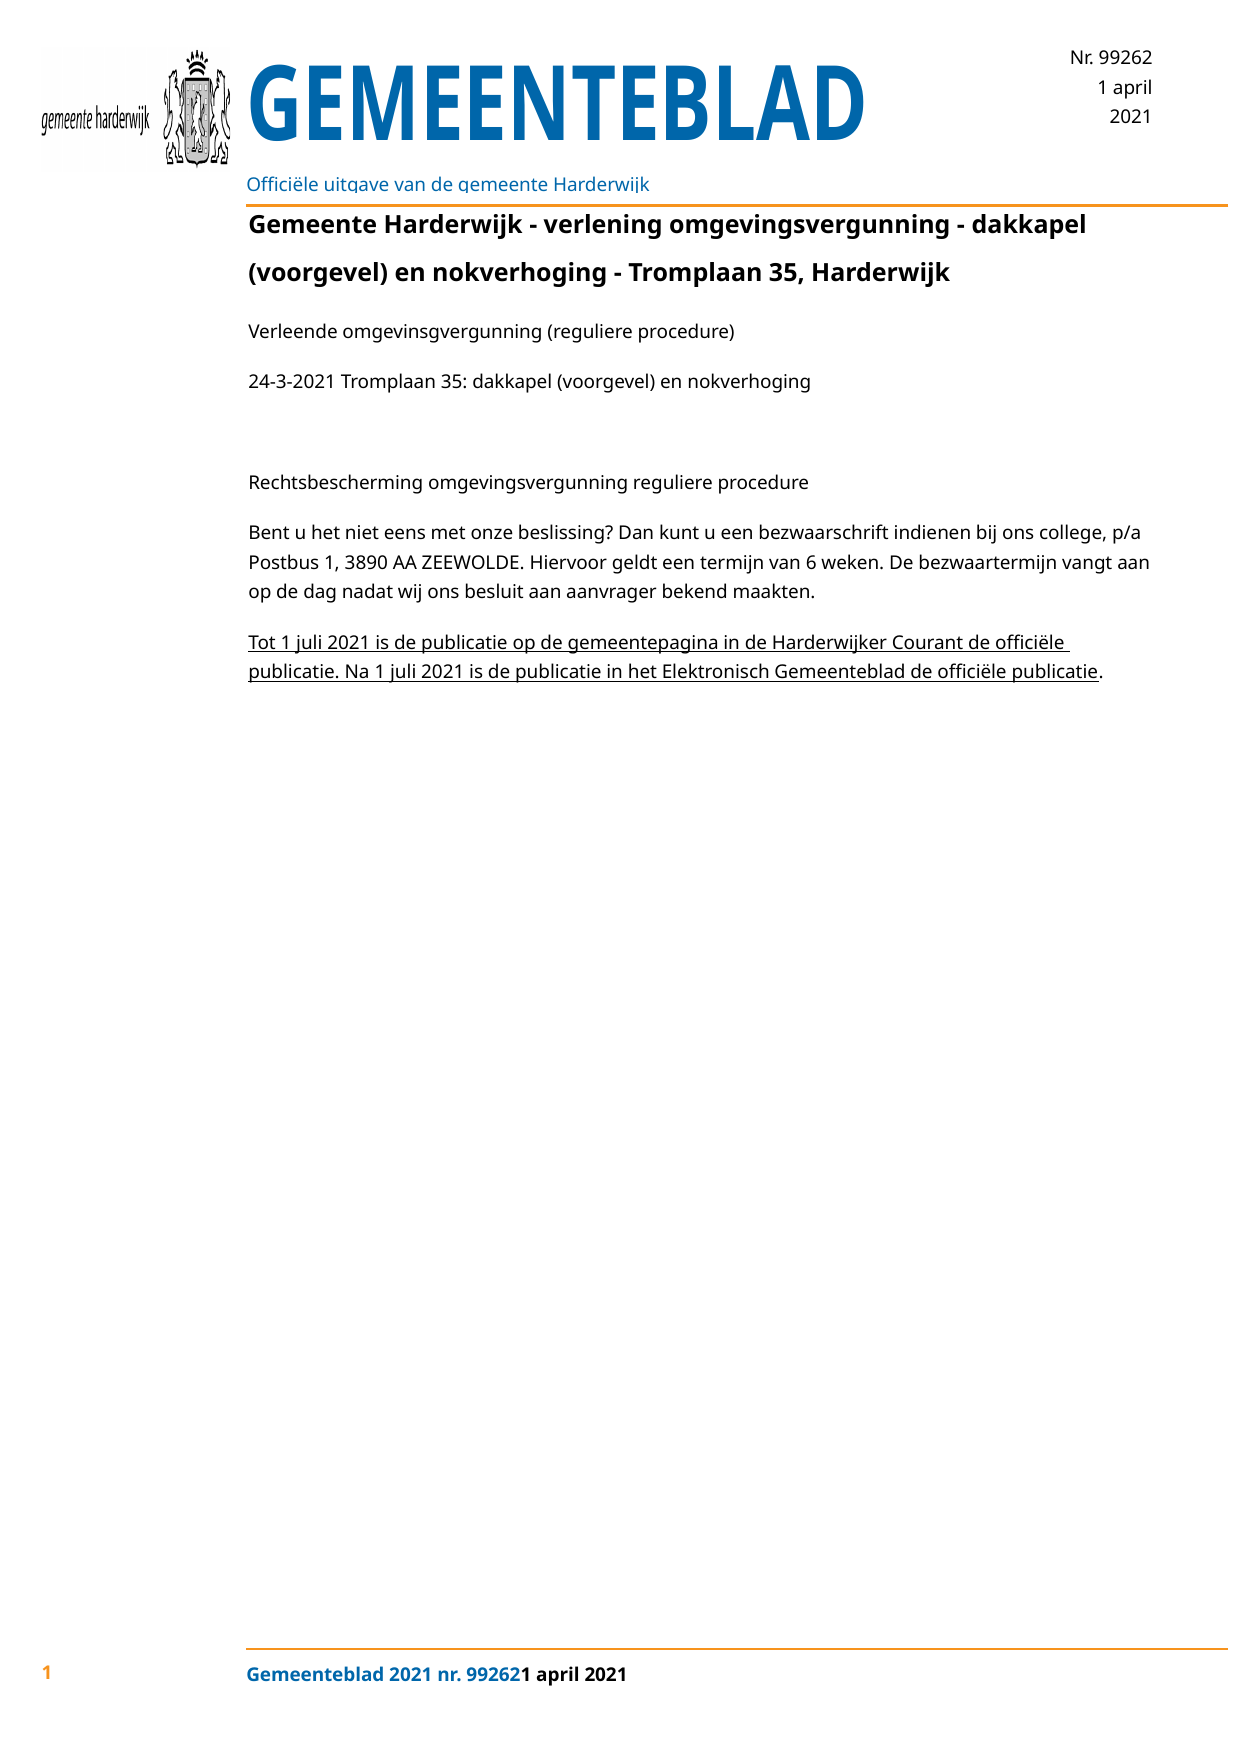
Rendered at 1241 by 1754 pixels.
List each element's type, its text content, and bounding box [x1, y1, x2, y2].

text Bent u het niet eens met onze beslissing? Dan kunt u een bezwaarschrift indienen bij ons college, p/a Postbus 1, 3890 AA ZEEWOLDE. Hiervoor geldt een termijn van 6 weken. De bezwaartermijn vangt aan op de dag nadat wij ons besluit aan aanvrager bekend maakten. [248, 519, 1152, 604]
text 24-3-2021 Tromplaan 35: dakkapel (voorgevel) en nokverhoging [248, 368, 1152, 394]
text Verleende omgevinsgvergunning (reguliere procedure) [248, 318, 1152, 344]
picture [41, 47, 231, 172]
text Tot 1 juli 2021 is de publicatie op de gemeentepagina in de Harderwijker Courant de officiële publicatie. Na 1 juli 2021 is de publicatie in het Elektronisch Gemeenteblad de officiële publicatie. [248, 629, 1152, 684]
text Rechtsbescherming omgevingsvergunning reguliere procedure [248, 469, 1152, 495]
text Gemeente Harderwijk - verlening omgevingsvergunning - dakkapel (voorgevel) en nokverhoging - Tromplaan 35, Harderwijk [248, 207, 1152, 288]
